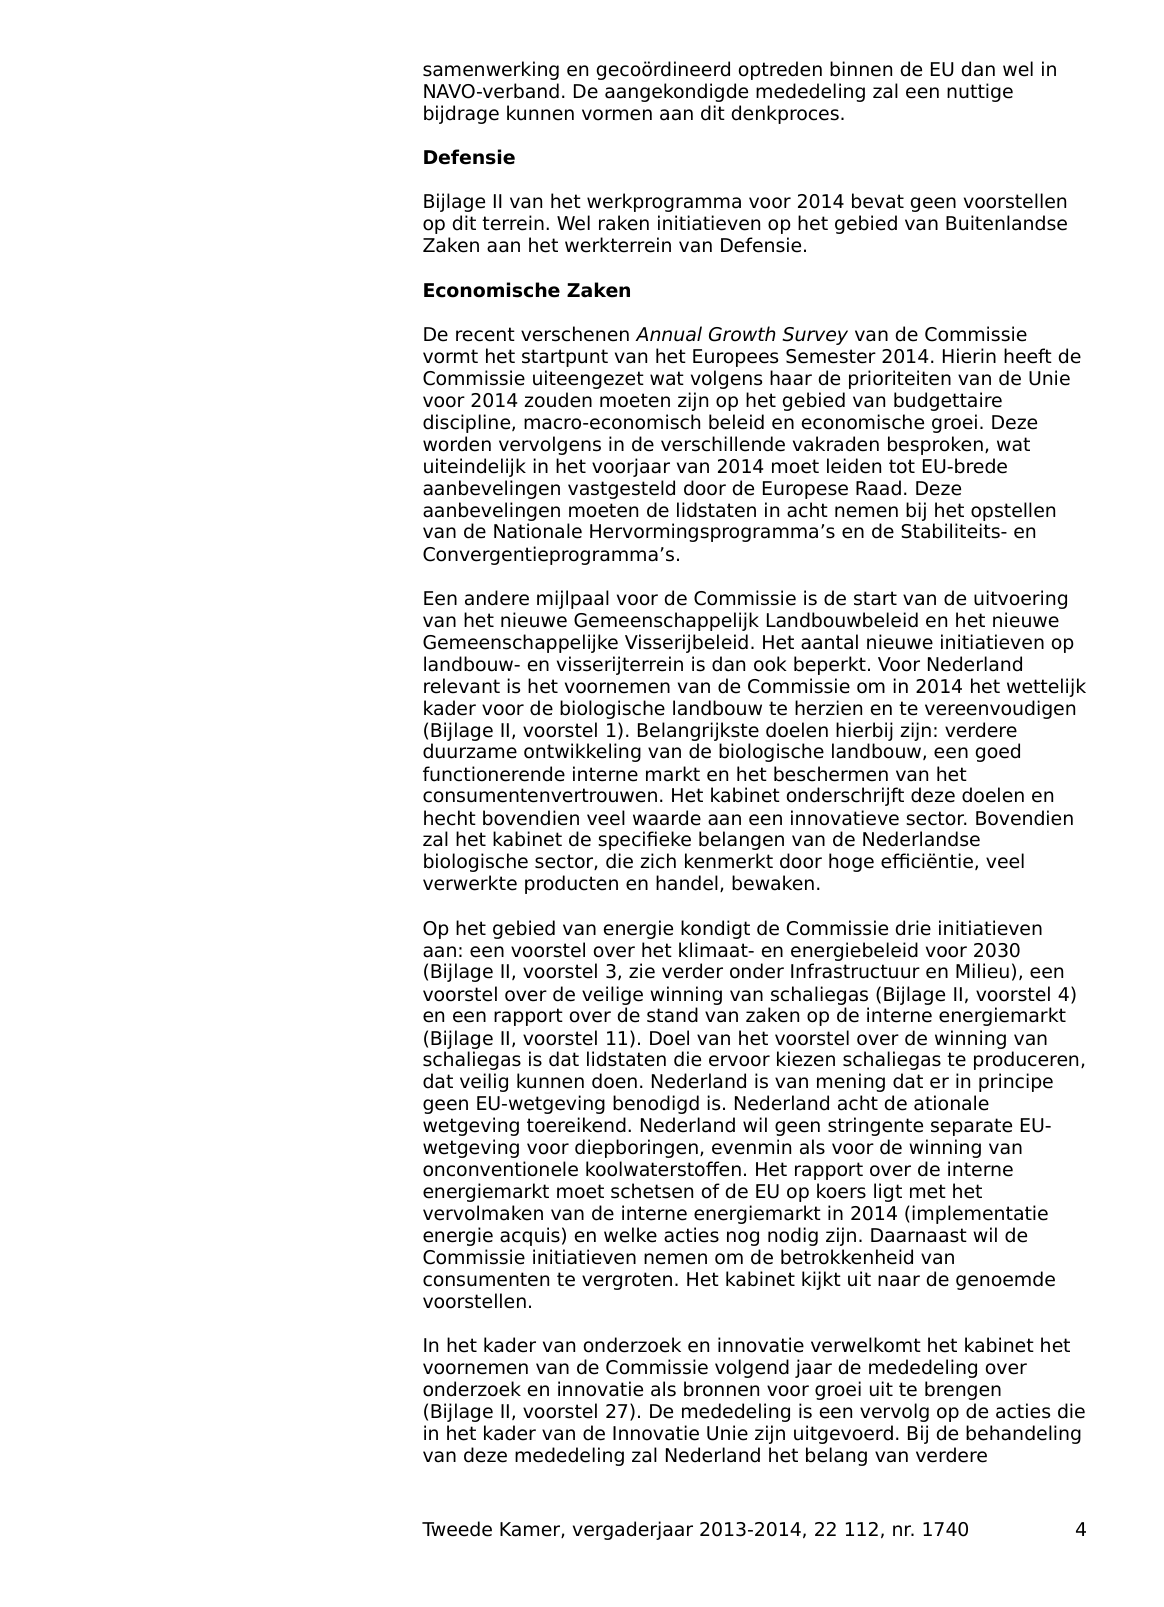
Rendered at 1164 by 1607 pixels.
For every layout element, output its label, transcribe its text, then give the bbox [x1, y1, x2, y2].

text Op het gebied van energie kondigt de Commissie drie initiatieven aan: een voorstel over het klimaat- en energiebeleid voor 2030 (Bijlage II, voorstel 3, zie verder onder Infrastructuur en Milieu), een voorstel over de veilige winning van schaliegas (Bijlage II, voorstel 4) en een rapport over de stand van zaken op de interne energiemarkt (Bijlage II, voorstel 11). Doel van het voorstel over de winning van schaliegas is dat lidstaten die ervoor kiezen schaliegas te produceren, dat veilig kunnen doen. Nederland is van mening dat er in principe geen EU-wetgeving benodigd is. Nederland acht de ationale wetgeving toereikend. Nederland wil geen stringente separate EU-wetgeving voor diepboringen, evenmin als voor de winning van onconventionele koolwaterstoffen. Het rapport over de interne energiemarkt moet schetsen of de EU op koers ligt met het vervolmaken van de interne energiemarkt in 2014 (implementatie energie acquis) en welke acties nog nodig zijn. Daarnaast wil de Commissie initiatieven nemen om de betrokkenheid van consumenten te vergroten. Het kabinet kijkt uit naar de genoemde voorstellen. [422, 917, 1087, 1313]
text Bijlage II van het werkprogramma voor 2014 bevat geen voorstellen op dit terrein. Wel raken initiatieven op het gebied van Buitenlandse Zaken aan het werkterrein van Defensie. [422, 191, 1087, 257]
text De recent verschenen Annual Growth Survey van de Commissie vormt het startpunt van het Europees Semester 2014. Hierin heeft de Commissie uiteengezet wat volgens haar de prioriteiten van de Unie voor 2014 zouden moeten zijn op het gebied van budgettaire discipline, macro-economisch beleid en economische groei. Deze worden vervolgens in de verschillende vakraden besproken, wat uiteindelijk in het voorjaar van 2014 moet leiden tot EU-brede aanbevelingen vastgesteld door de Europese Raad. Deze aanbevelingen moeten de lidstaten in acht nemen bij het opstellen van de Nationale Hervormingsprogramma’s en de Stabiliteits- en Convergentieprogramma’s. [422, 324, 1087, 565]
text samenwerking en gecoördineerd optreden binnen de EU dan wel in NAVO-verband. De aangekondigde mededeling zal een nuttige bijdrage kunnen vormen aan dit denkproces. [422, 59, 1087, 125]
subtitle Defensie [422, 147, 1087, 169]
text Een andere mijlpaal voor de Commissie is de start van de uitvoering van het nieuwe Gemeenschappelijk Landbouwbeleid en het nieuwe Gemeenschappelijke Visserijbeleid. Het aantal nieuwe initiatieven op landbouw- en visserijterrein is dan ook beperkt. Voor Nederland relevant is het voornemen van de Commissie om in 2014 het wettelijk kader voor de biologische landbouw te herzien en te vereenvoudigen (Bijlage II, voorstel 1). Belangrijkste doelen hierbij zijn: verdere duurzame ontwikkeling van de biologische landbouw, een goed functionerende interne markt en het beschermen van het consumentenvertrouwen. Het kabinet onderschrijft deze doelen en hecht bovendien veel waarde aan een innovatieve sector. Bovendien zal het kabinet de specifieke belangen van de Nederlandse biologische sector, die zich kenmerkt door hoge efficiëntie, veel verwerkte producten en handel, bewaken. [422, 588, 1087, 895]
subtitle Economische Zaken [422, 279, 1087, 301]
text In het kader van onderzoek en innovatie verwelkomt het kabinet het voornemen van de Commissie volgend jaar de mededeling over onderzoek en innovatie als bronnen voor groei uit te brengen (Bijlage II, voorstel 27). De mededeling is een vervolg op de acties die in het kader van de Innovatie Unie zijn uitgevoerd. Bij de behandeling van deze mededeling zal Nederland het belang van verdere [422, 1335, 1087, 1467]
